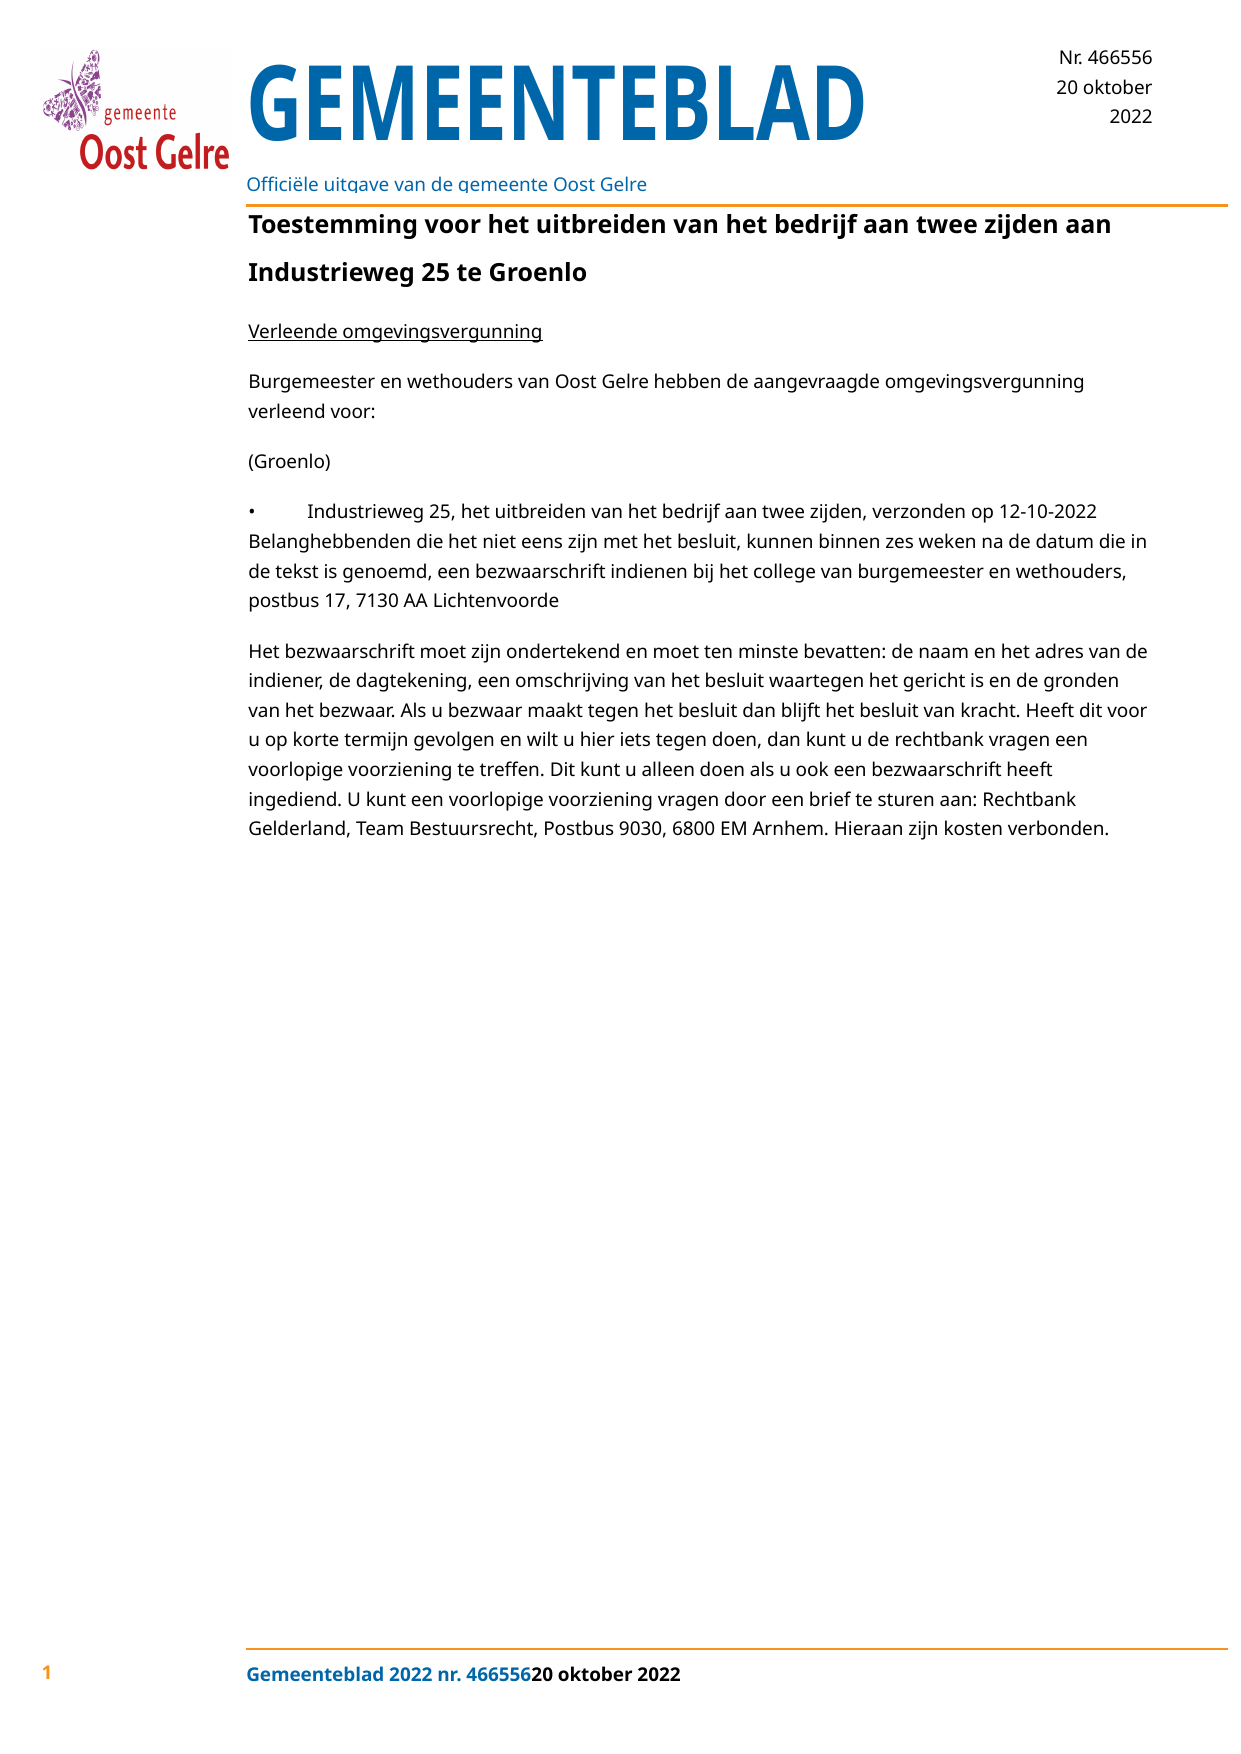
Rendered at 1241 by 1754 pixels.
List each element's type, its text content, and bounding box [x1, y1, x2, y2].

text (Groenlo) [248, 448, 1152, 474]
text Burgemeester en wethouders van Oost Gelre hebben de aangevraagde omgevingsvergunning verleend voor: [248, 368, 1152, 424]
picture [41, 47, 231, 172]
text Het bezwaarschrift moet zijn ondertekend en moet ten minste bevatten: de naam en het adres van de indiener, de dagtekening, een omschrijving van het besluit waartegen het gericht is en de gronden van het bezwaar. Als u bezwaar maakt tegen het besluit dan blijft het besluit van kracht. Heeft dit voor u op korte termijn gevolgen en wilt u hier iets tegen doen, dan kunt u de rechtbank vragen een voorlopige voorziening te treffen. Dit kunt u alleen doen als u ook een bezwaarschrift heeft ingediend. U kunt een voorlopige voorziening vragen door een brief te sturen aan: Rechtbank Gelderland, Team Bestuursrecht, Postbus 9030, 6800 EM Arnhem. Hieraan zijn kosten verbonden. [248, 638, 1152, 841]
list Industrieweg 25, het uitbreiden van het bedrijf aan twee zijden, verzonden op 12-10-2022 [248, 499, 1152, 524]
text Belanghebbenden die het niet eens zijn met het besluit, kunnen binnen zes weken na de datum die in de tekst is genoemd, een bezwaarschrift indienen bij het college van burgemeester en wethouders, postbus 17, 7130 AA Lichtenvoorde [248, 528, 1152, 613]
text Verleende omgevingsvergunning [248, 318, 1152, 344]
text Toestemming voor het uitbreiden van het bedrijf aan twee zijden aan Industrieweg 25 te Groenlo [248, 207, 1152, 288]
